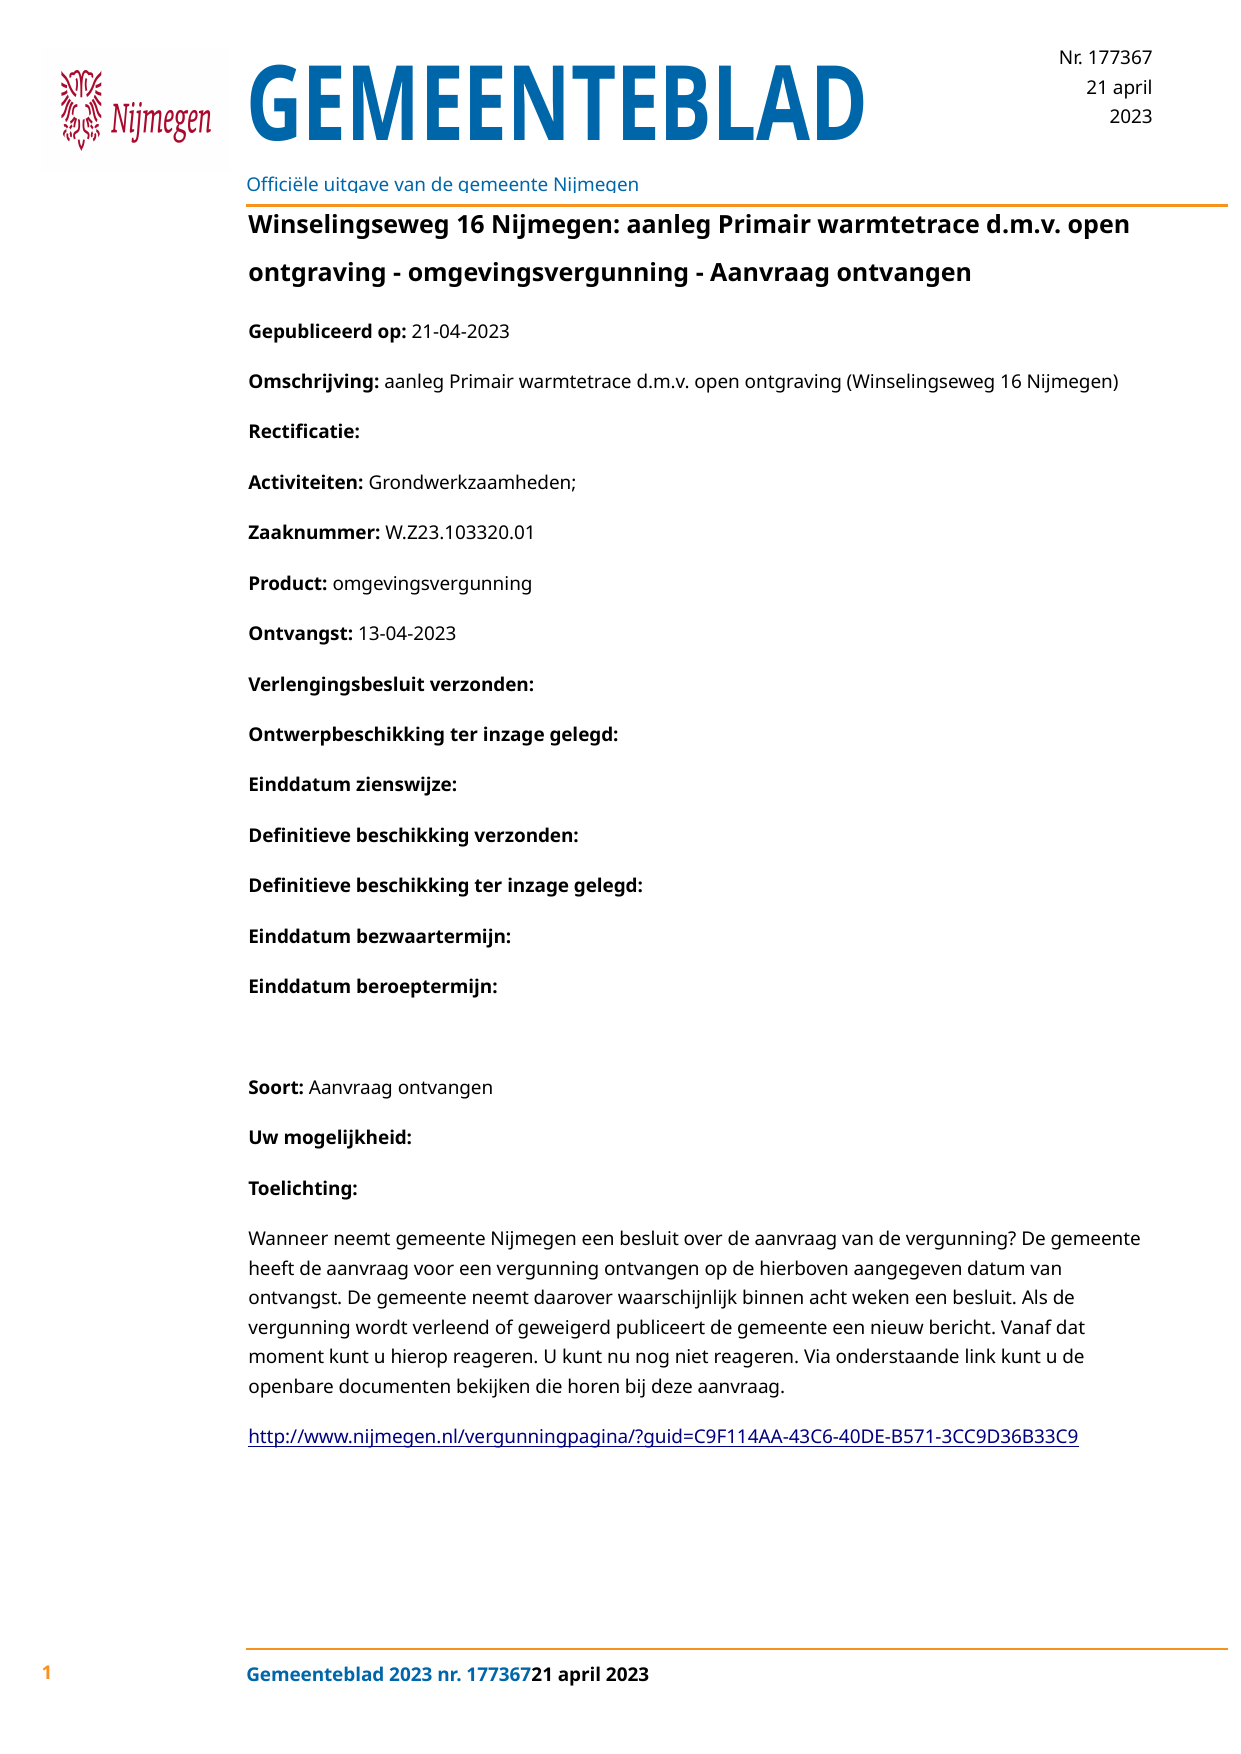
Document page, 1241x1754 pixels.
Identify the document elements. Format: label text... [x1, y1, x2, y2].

text Verlengingsbesluit verzonden: [248, 671, 1152, 697]
text Definitieve beschikking ter inzage gelegd: [248, 872, 1152, 898]
text Ontvangst: 13-04-2023 [248, 620, 1152, 646]
text Toelichting: [248, 1175, 1152, 1201]
text Definitieve beschikking verzonden: [248, 822, 1152, 848]
text Einddatum bezwaartermijn: [248, 923, 1152, 949]
text Activiteiten: Grondwerkzaamheden; [248, 469, 1152, 495]
text http://www.nijmegen.nl/vergunningpagina/?guid=C9F114AA-43C6-40DE-B571-3CC9D36B33C9 [248, 1424, 1152, 1449]
text Einddatum beroeptermijn: [248, 973, 1152, 999]
text Wanneer neemt gemeente Nijmegen een besluit over de aanvraag van de vergunning? De gemeente heeft de aanvraag voor een vergunning ontvangen op de hierboven aangegeven datum van ontvangst. De gemeente neemt daarover waarschijnlijk binnen acht weken een besluit. Als de vergunning wordt verleend of geweigerd publiceert de gemeente een nieuw bericht. Vanaf dat moment kunt u hierop reageren. U kunt nu nog niet reageren. Via onderstaande link kunt u de openbare documenten bekijken die horen bij deze aanvraag. [248, 1225, 1152, 1399]
text Soort: Aanvraag ontvangen [248, 1074, 1152, 1100]
text Omschrijving: aanleg Primair warmtetrace d.m.v. open ontgraving (Winselingseweg 16 Nijmegen) [248, 368, 1152, 394]
text Uw mogelijkheid: [248, 1124, 1152, 1150]
text Gepubliceerd op: 21-04-2023 [248, 318, 1152, 344]
text Einddatum zienswijze: [248, 772, 1152, 797]
text Product: omgevingsvergunning [248, 570, 1152, 596]
picture [41, 47, 231, 172]
text Zaaknummer: W.Z23.103320.01 [248, 519, 1152, 545]
text Rectificatie: [248, 419, 1152, 444]
text Ontwerpbeschikking ter inzage gelegd: [248, 721, 1152, 747]
text Winselingseweg 16 Nijmegen: aanleg Primair warmtetrace d.m.v. open ontgraving - omgevingsvergunning - Aanvraag ontvangen [248, 207, 1152, 288]
